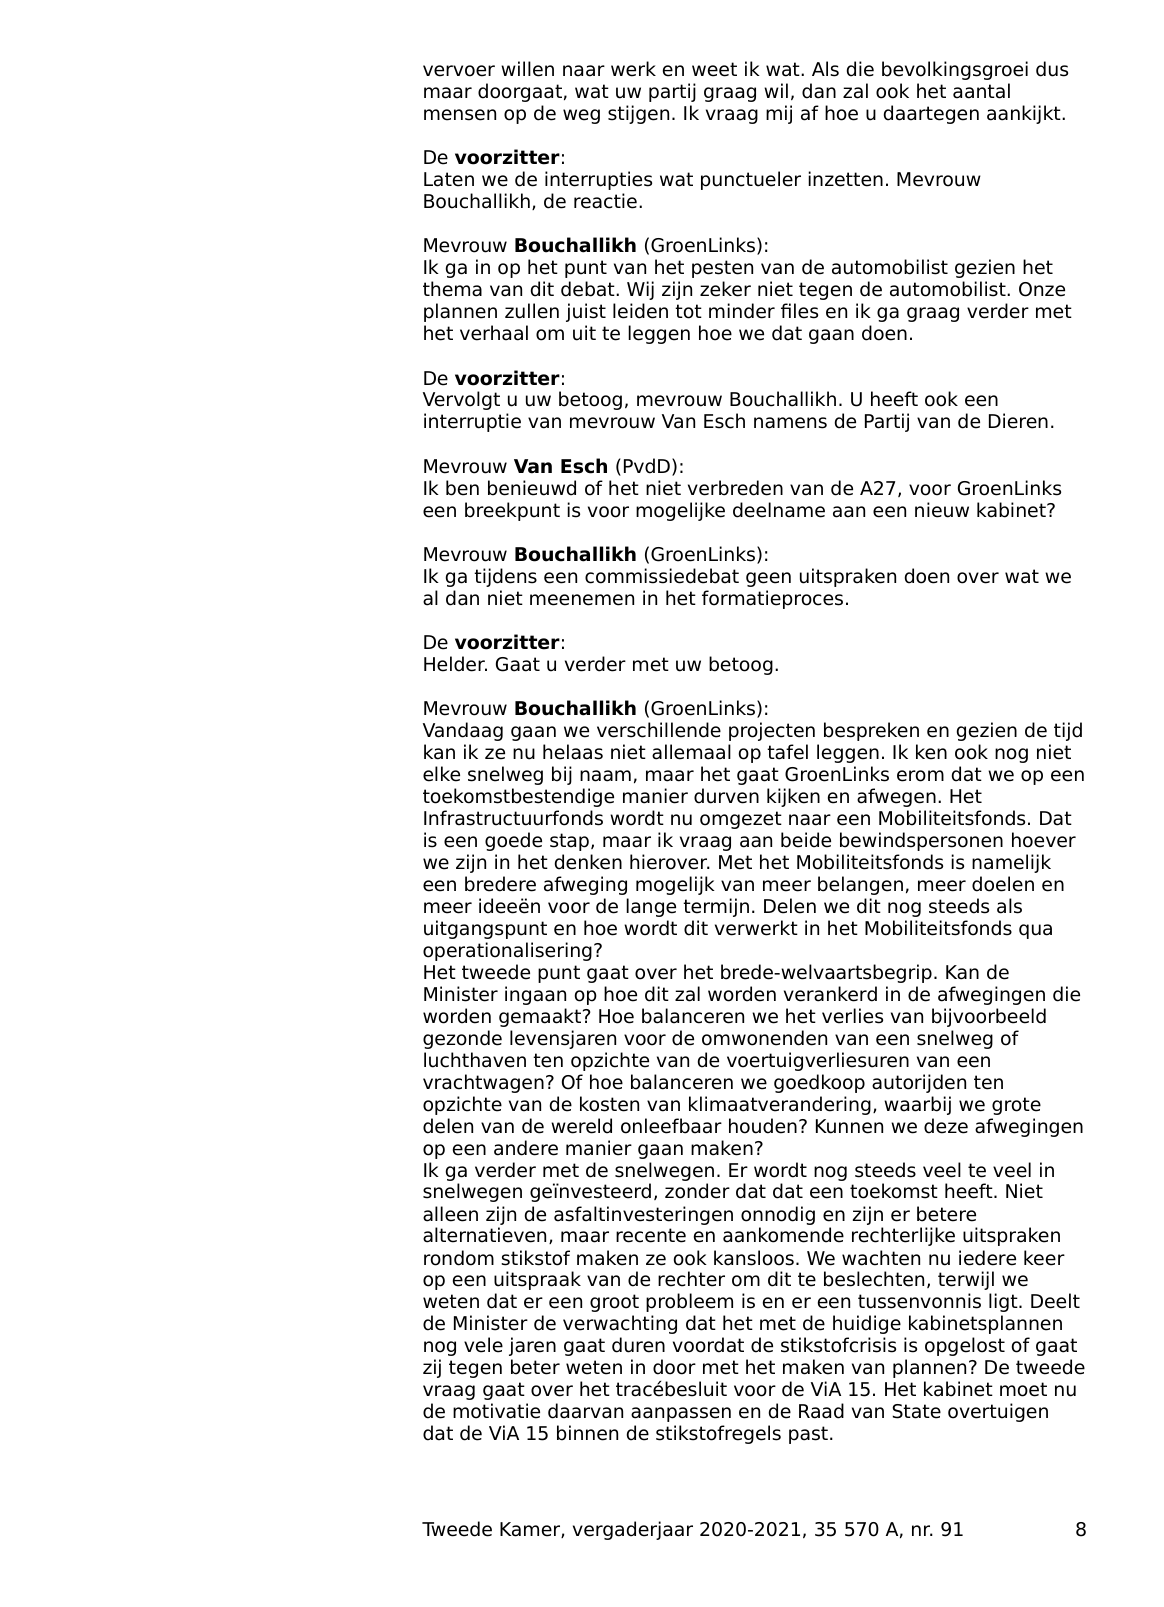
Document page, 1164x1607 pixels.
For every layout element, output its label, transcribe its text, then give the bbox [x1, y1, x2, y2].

text Vervolgt u uw betoog, mevrouw Bouchallikh. U heeft ook een interruptie van mevrouw Van Esch namens de Partij van de Dieren. [422, 389, 1087, 433]
text Helder. Gaat u verder met uw betoog. [422, 654, 1087, 676]
text Vandaag gaan we verschillende projecten bespreken en gezien de tijd kan ik ze nu helaas niet allemaal op tafel leggen. Ik ken ook nog niet elke snelweg bij naam, maar het gaat GroenLinks erom dat we op een toekomstbestendige manier durven kijken en afwegen. Het Infrastructuurfonds wordt nu omgezet naar een Mobiliteitsfonds. Dat is een goede stap, maar ik vraag aan beide bewindspersonen hoever we zijn in het denken hierover. Met het Mobiliteitsfonds is namelijk een bredere afweging mogelijk van meer belangen, meer doelen en meer ideeën voor de lange termijn. Delen we dit nog steeds als uitgangspunt en hoe wordt dit verwerkt in het Mobiliteitsfonds qua operationalisering? [422, 720, 1087, 962]
text De voorzitter: [422, 367, 1087, 389]
text Mevrouw Van Esch (PvdD): [422, 456, 1087, 477]
text Ik ga tijdens een commissiedebat geen uitspraken doen over wat we al dan niet meenemen in het formatieproces. [422, 566, 1087, 609]
text vervoer willen naar werk en weet ik wat. Als die bevolkingsgroei dus maar doorgaat, wat uw partij graag wil, dan zal ook het aantal mensen op de weg stijgen. Ik vraag mij af hoe u daartegen aankijkt. [422, 59, 1087, 125]
text Mevrouw Bouchallikh (GroenLinks): [422, 698, 1087, 720]
text Laten we de interrupties wat punctueler inzetten. Mevrouw Bouchallikh, de reactie. [422, 169, 1087, 213]
text De voorzitter: [422, 147, 1087, 169]
text Ik ben benieuwd of het niet verbreden van de A27, voor GroenLinks een breekpunt is voor mogelijke deelname aan een nieuw kabinet? [422, 477, 1087, 521]
text Ik ga in op het punt van het pesten van de automobilist gezien het thema van dit debat. Wij zijn zeker niet tegen de automobilist. Onze plannen zullen juist leiden tot minder files en ik ga graag verder met het verhaal om uit te leggen hoe we dat gaan doen. [422, 257, 1087, 345]
text Mevrouw Bouchallikh (GroenLinks): [422, 544, 1087, 566]
text Mevrouw Bouchallikh (GroenLinks): [422, 235, 1087, 257]
text De voorzitter: [422, 632, 1087, 654]
text Ik ga verder met de snelwegen. Er wordt nog steeds veel te veel in snelwegen geïnvesteerd, zonder dat dat een toekomst heeft. Niet alleen zijn de asfaltinvesteringen onnodig en zijn er betere alternatieven, maar recente en aankomende rechterlijke uitspraken rondom stikstof maken ze ook kansloos. We wachten nu iedere keer op een uitspraak van de rechter om dit te beslechten, terwijl we weten dat er een groot probleem is en er een tussenvonnis ligt. Deelt de Minister de verwachting dat het met de huidige kabinetsplannen nog vele jaren gaat duren voordat de stikstofcrisis is opgelost of gaat zij tegen beter weten in door met het maken van plannen? De tweede vraag gaat over het tracébesluit voor de ViA 15. Het kabinet moet nu de motivatie daarvan aanpassen en de Raad van State overtuigen dat de ViA 15 binnen de stikstofregels past. [422, 1159, 1087, 1445]
text Het tweede punt gaat over het brede-welvaartsbegrip. Kan de Minister ingaan op hoe dit zal worden verankerd in de afwegingen die worden gemaakt? Hoe balanceren we het verlies van bijvoorbeeld gezonde levensjaren voor de omwonenden van een snelweg of luchthaven ten opzichte van de voertuigverliesuren van een vrachtwagen? Of hoe balanceren we goedkoop autorijden ten opzichte van de kosten van klimaatverandering, waarbij we grote delen van de wereld onleefbaar houden? Kunnen we deze afwegingen op een andere manier gaan maken? [422, 962, 1087, 1159]
